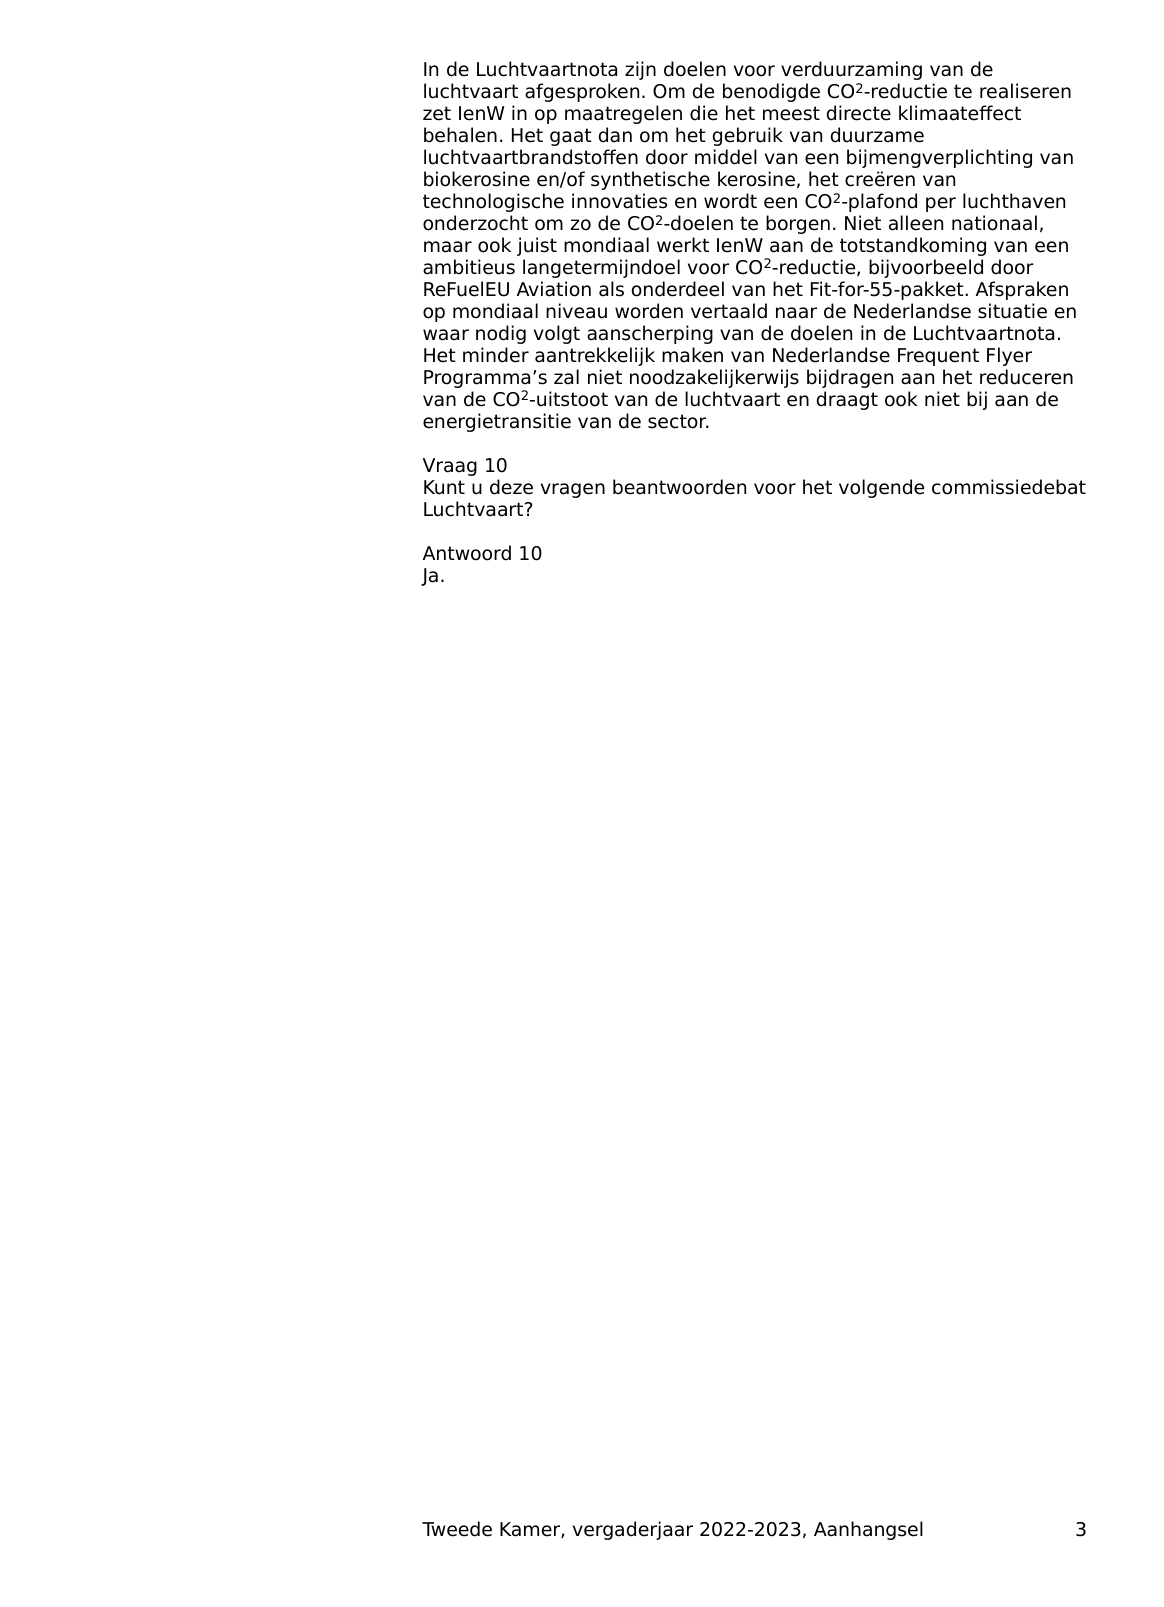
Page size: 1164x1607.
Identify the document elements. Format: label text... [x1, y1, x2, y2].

text Ja. [422, 565, 1087, 587]
text Kunt u deze vragen beantwoorden voor het volgende commissiedebat Luchtvaart? [422, 477, 1087, 521]
text In de Luchtvaartnota zijn doelen voor verduurzaming van de luchtvaart afgesproken. Om de benodigde CO2-reductie te realiseren zet IenW in op maatregelen die het meest directe klimaateffect behalen. Het gaat dan om het gebruik van duurzame luchtvaartbrandstoffen door middel van een bijmengverplichting van biokerosine en/of synthetische kerosine, het creëren van technologische innovaties en wordt een CO2-plafond per luchthaven onderzocht om zo de CO2-doelen te borgen. Niet alleen nationaal, maar ook juist mondiaal werkt IenW aan de totstandkoming van een ambitieus langetermijndoel voor CO2-reductie, bijvoorbeeld door ReFuelEU Aviation als onderdeel van het Fit-for-55-pakket. Afspraken op mondiaal niveau worden vertaald naar de Nederlandse situatie en waar nodig volgt aanscherping van de doelen in de Luchtvaartnota. Het minder aantrekkelijk maken van Nederlandse Frequent Flyer Programma’s zal niet noodzakelijkerwijs bijdragen aan het reduceren van de CO2-uitstoot van de luchtvaart en draagt ook niet bij aan de energietransitie van de sector. [422, 59, 1087, 433]
text Vraag 10 [422, 455, 1087, 477]
text Antwoord 10 [422, 543, 1087, 565]
